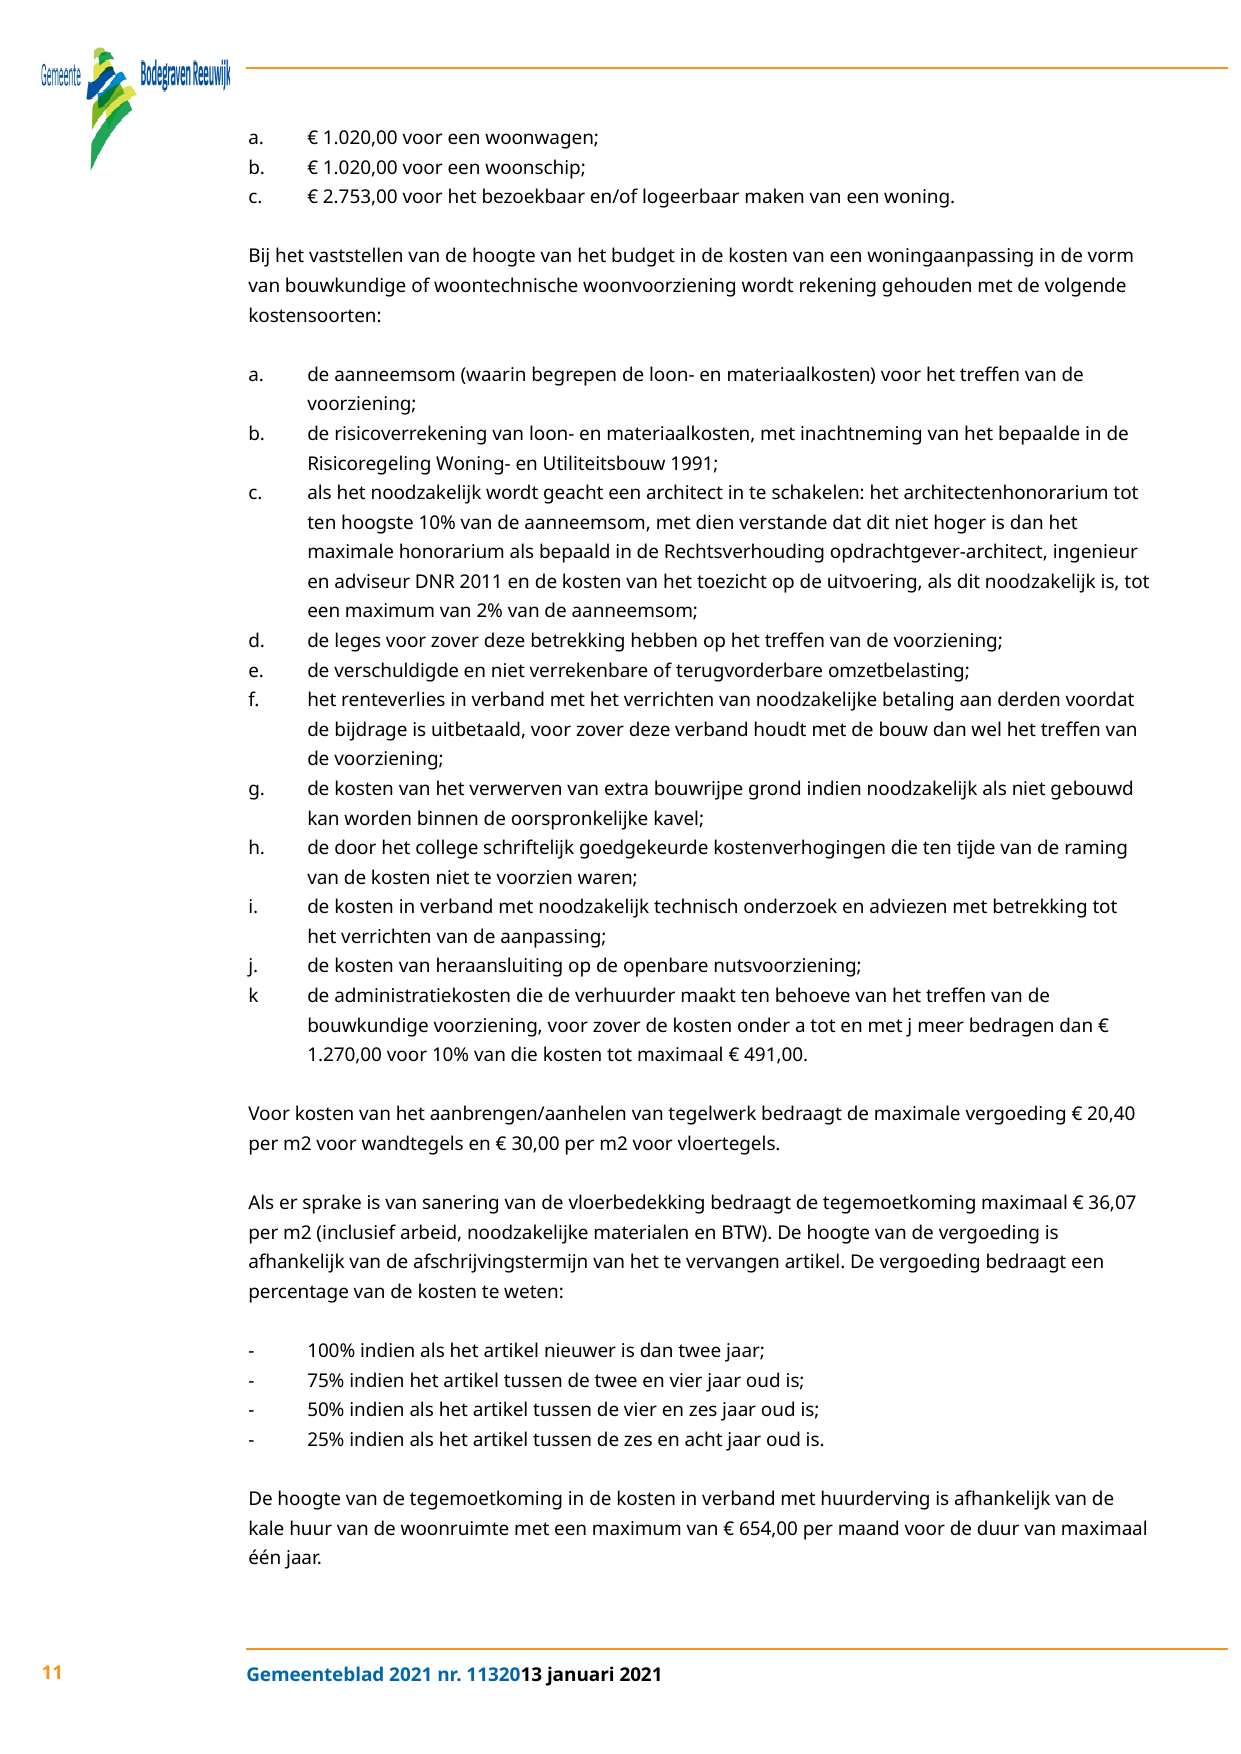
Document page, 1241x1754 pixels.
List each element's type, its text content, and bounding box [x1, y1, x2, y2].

text Voor kosten van het aanbrengen/aanhelen van tegelwerk bedraagt de maximale vergoeding € 20,40 per m2 voor wandtegels en € 30,00 per m2 voor vloertegels. [248, 1101, 1152, 1156]
list de kosten van het verwerven van extra bouwrijpe grond indien noodzakelijk als niet gebouwd kan worden binnen de oorspronkelijke kavel; [248, 775, 1152, 831]
list de risicoverrekening van loon- en materiaalkosten, met inachtneming van het bepaalde in de Risicoregeling Woning- en Utiliteitsbouw 1991; [248, 420, 1152, 476]
text Bij het vaststellen van de hoogte van het budget in de kosten van een woningaanpassing in de vorm van bouwkundige of woontechnische woonvoorziening wordt rekening gehouden met de volgende kostensoorten: [248, 243, 1152, 328]
text Als er sprake is van sanering van de vloerbedekking bedraagt de tegemoetkoming maximaal € 36,07 per m2 (inclusief arbeid, noodzakelijke materialen en BTW). De hoogte van de vergoeding is afhankelijk van de afschrijvingstermijn van het te vervangen artikel. De vergoeding bedraagt een percentage van de kosten te weten: [248, 1189, 1152, 1304]
list 50% indien als het artikel tussen de vier en zes jaar oud is; [248, 1396, 1152, 1422]
list het renteverlies in verband met het verrichten van noodzakelijke betaling aan derden voordat de bijdrage is uitbetaald, voor zover deze verband houdt met de bouw dan wel het treffen van de voorziening; [248, 686, 1152, 771]
text De hoogte van de tegemoetkoming in de kosten in verband met huurderving is afhankelijk van de kale huur van de woonruimte met een maximum van € 654,00 per maand voor de duur van maximaal één jaar. [248, 1485, 1152, 1570]
list de kosten in verband met noodzakelijk technisch onderzoek en adviezen met betrekking tot het verrichten van de aanpassing; [248, 893, 1152, 949]
list de verschuldigde en niet verrekenbare of terugvorderbare omzetbelasting; [248, 657, 1152, 683]
list 100% indien als het artikel nieuwer is dan twee jaar; [248, 1337, 1152, 1363]
list 25% indien als het artikel tussen de zes en acht jaar oud is. [248, 1426, 1152, 1452]
list de leges voor zover deze betrekking hebben op het treffen van de voorziening; [248, 627, 1152, 653]
list de administratiekosten die de verhuurder maakt ten behoeve van het treffen van de bouwkundige voorziening, voor zover de kosten onder a tot en met j meer bedragen dan € 1.270,00 voor 10% van die kosten tot maximaal € 491,00. [248, 982, 1152, 1067]
list de kosten van heraansluiting op de openbare nutsvoorziening; [248, 953, 1152, 978]
list € 1.020,00 voor een woonschip; [248, 154, 1152, 180]
list € 1.020,00 voor een woonwagen; [248, 124, 1152, 150]
list 75% indien het artikel tussen de twee en vier jaar oud is; [248, 1367, 1152, 1393]
list als het noodzakelijk wordt geacht een architect in te schakelen: het architectenhonorarium tot ten hoogste 10% van de aanneemsom, met dien verstande dat dit niet hoger is dan het maximale honorarium als bepaald in de Rechtsverhouding opdrachtgever-architect, ingenieur en adviseur DNR 2011 en de kosten van het toezicht op de uitvoering, als dit noodzakelijk is, tot een maximum van 2% van de aanneemsom; [248, 479, 1152, 623]
picture [41, 47, 231, 172]
list de door het college schriftelijk goedgekeurde kostenverhogingen die ten tijde van de raming van de kosten niet te voorzien waren; [248, 834, 1152, 890]
list € 2.753,00 voor het bezoekbaar en/of logeerbaar maken van een woning. [248, 183, 1152, 209]
list de aanneemsom (waarin begrepen de loon- en materiaalkosten) voor het treffen van de voorziening; [248, 361, 1152, 416]
